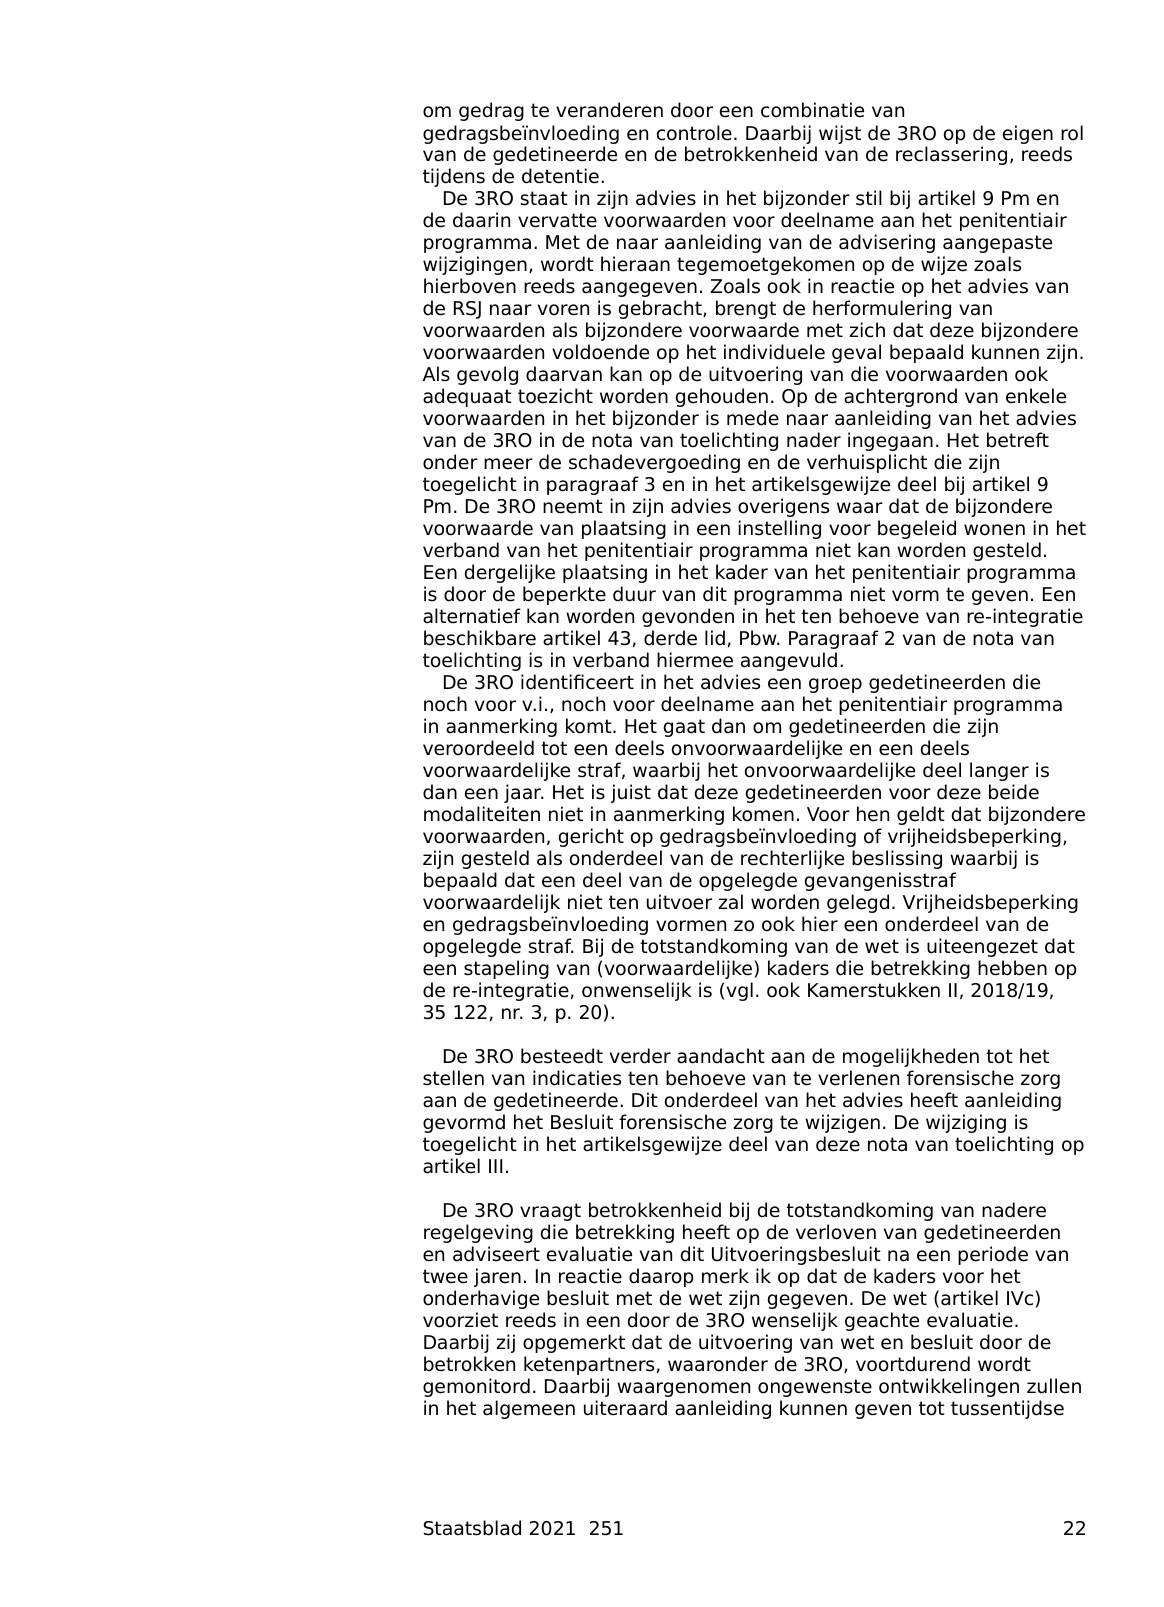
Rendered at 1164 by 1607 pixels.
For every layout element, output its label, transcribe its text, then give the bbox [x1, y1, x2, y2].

text om gedrag te veranderen door een combinatie van gedragsbeïnvloeding en controle. Daarbij wijst de 3RO op de eigen rol van de gedetineerde en de betrokkenheid van de reclassering, reeds tijdens de detentie. [422, 100, 1087, 188]
text De 3RO staat in zijn advies in het bijzonder stil bij artikel 9 Pm en de daarin vervatte voorwaarden voor deelname aan het penitentiair programma. Met de naar aanleiding van de advisering aangepaste wijzigingen, wordt hieraan tegemoetgekomen op de wijze zoals hierboven reeds aangegeven. Zoals ook in reactie op het advies van de RSJ naar voren is gebracht, brengt de herformulering van voorwaarden als bijzondere voorwaarde met zich dat deze bijzondere voorwaarden voldoende op het individuele geval bepaald kunnen zijn. Als gevolg daarvan kan op de uitvoering van die voorwaarden ook adequaat toezicht worden gehouden. Op de achtergrond van enkele voorwaarden in het bijzonder is mede naar aanleiding van het advies van de 3RO in de nota van toelichting nader ingegaan. Het betreft onder meer de schadevergoeding en de verhuisplicht die zijn toegelicht in paragraaf 3 en in het artikelsgewijze deel bij artikel 9 Pm. De 3RO neemt in zijn advies overigens waar dat de bijzondere voorwaarde van plaatsing in een instelling voor begeleid wonen in het verband van het penitentiair programma niet kan worden gesteld. Een dergelijke plaatsing in het kader van het penitentiair programma is door de beperkte duur van dit programma niet vorm te geven. Een alternatief kan worden gevonden in het ten behoeve van re-integratie beschikbare artikel 43, derde lid, Pbw. Paragraaf 2 van de nota van toelichting is in verband hiermee aangevuld. [422, 188, 1087, 672]
text De 3RO identificeert in het advies een groep gedetineerden die noch voor v.i., noch voor deelname aan het penitentiair programma in aanmerking komt. Het gaat dan om gedetineerden die zijn veroordeeld tot een deels onvoorwaardelijke en een deels voorwaardelijke straf, waarbij het onvoorwaardelijke deel langer is dan een jaar. Het is juist dat deze gedetineerden voor deze beide modaliteiten niet in aanmerking komen. Voor hen geldt dat bijzondere voorwaarden, gericht op gedragsbeïnvloeding of vrijheidsbeperking, zijn gesteld als onderdeel van de rechterlijke beslissing waarbij is bepaald dat een deel van de opgelegde gevangenisstraf voorwaardelijk niet ten uitvoer zal worden gelegd. Vrijheidsbeperking en gedragsbeïnvloeding vormen zo ook hier een onderdeel van de opgelegde straf. Bij de totstandkoming van de wet is uiteengezet dat een stapeling van (voorwaardelijke) kaders die betrekking hebben op de re-integratie, onwenselijk is (vgl. ook Kamerstukken II, 2018/19, 35 122, nr. 3, p. 20). [422, 672, 1087, 1023]
text De 3RO vraagt betrokkenheid bij de totstandkoming van nadere regelgeving die betrekking heeft op de verloven van gedetineerden en adviseert evaluatie van dit Uitvoeringsbesluit na een periode van twee jaren. In reactie daarop merk ik op dat de kaders voor het onderhavige besluit met de wet zijn gegeven. De wet (artikel IVc) voorziet reeds in een door de 3RO wenselijk geachte evaluatie. Daarbij zij opgemerkt dat de uitvoering van wet en besluit door de betrokken ketenpartners, waaronder de 3RO, voortdurend wordt gemonitord. Daarbij waargenomen ongewenste ontwikkelingen zullen in het algemeen uiteraard aanleiding kunnen geven tot tussentijdse [422, 1200, 1087, 1419]
text De 3RO besteedt verder aandacht aan de mogelijkheden tot het stellen van indicaties ten behoeve van te verlenen forensische zorg aan de gedetineerde. Dit onderdeel van het advies heeft aanleiding gevormd het Besluit forensische zorg te wijzigen. De wijziging is toegelicht in het artikelsgewijze deel van deze nota van toelichting op artikel III. [422, 1046, 1087, 1178]
